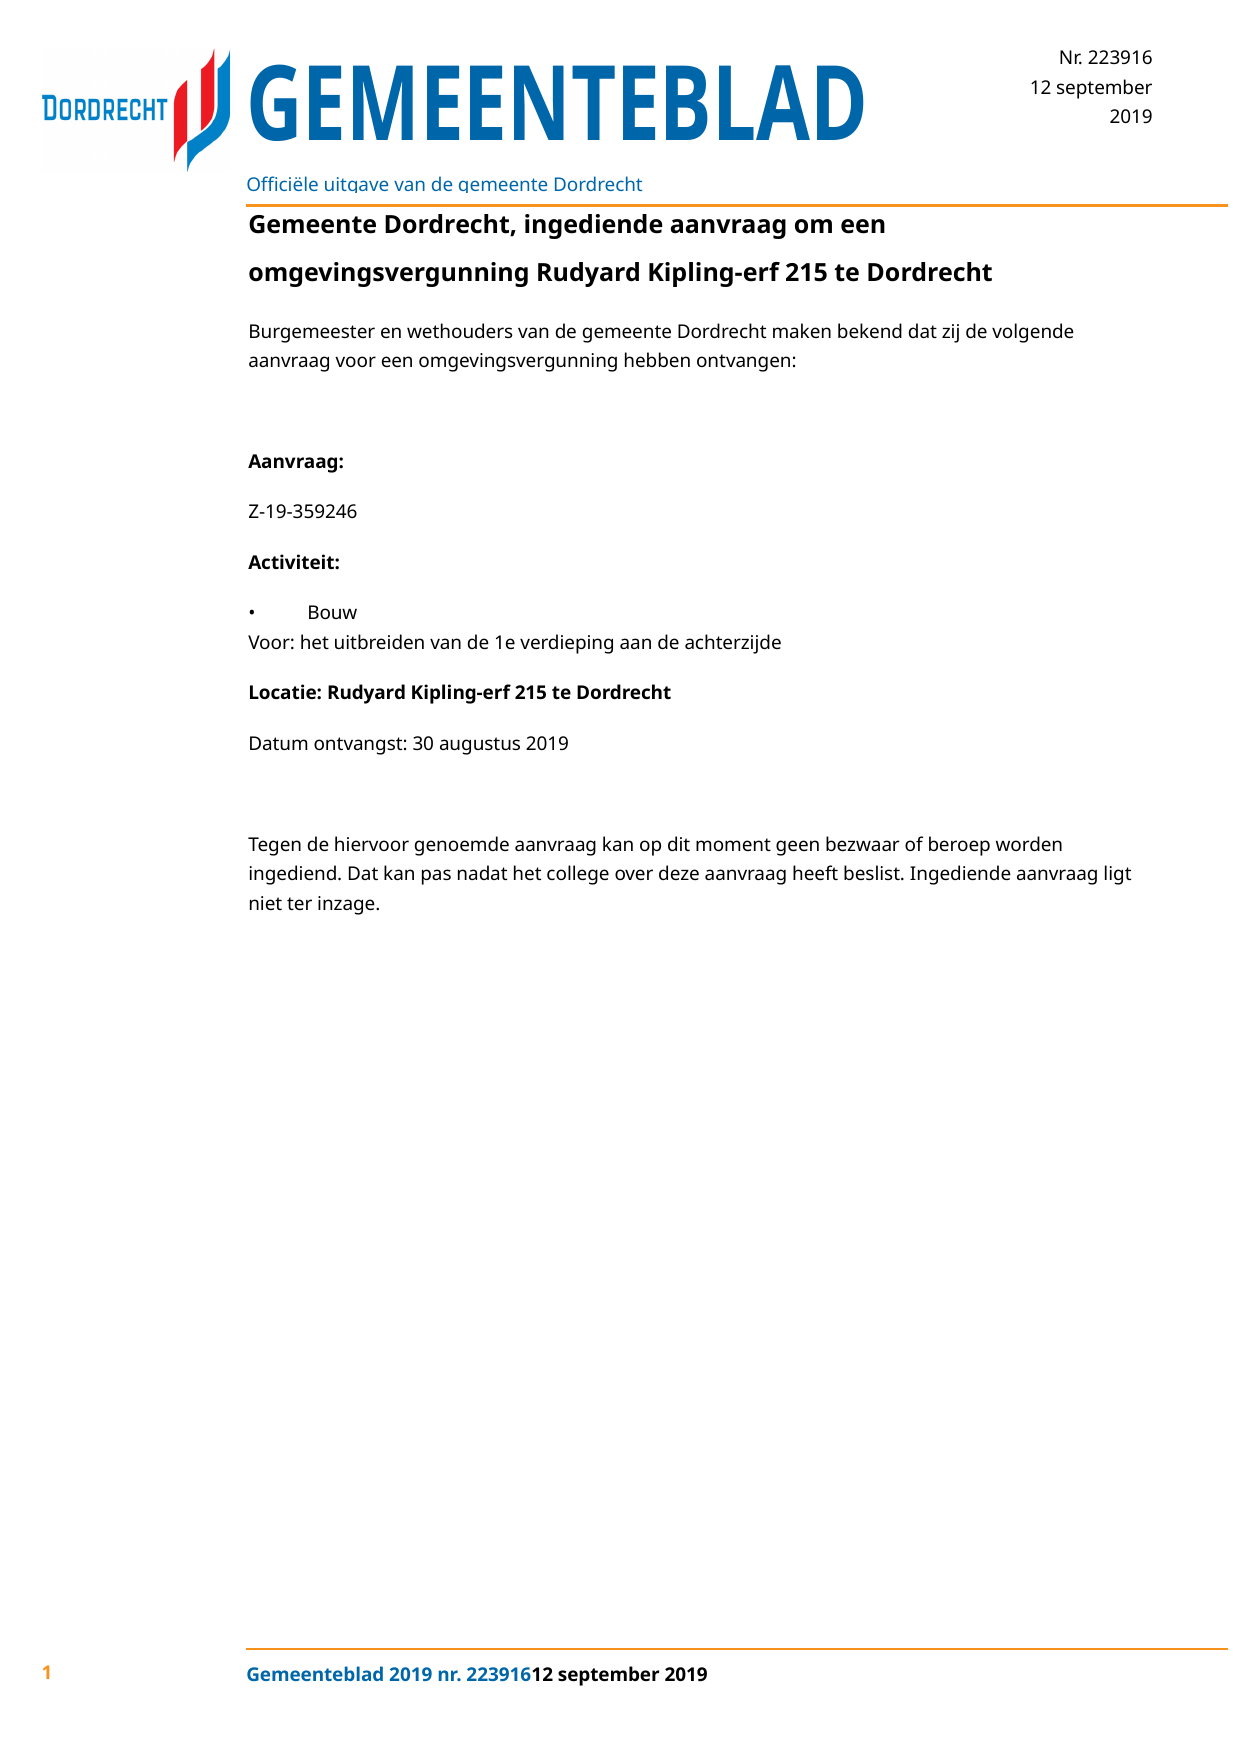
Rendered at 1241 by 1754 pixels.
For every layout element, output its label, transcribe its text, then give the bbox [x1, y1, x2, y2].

text Datum ontvangst: 30 augustus 2019 [248, 730, 1152, 756]
text Activiteit: [248, 549, 1152, 575]
list Bouw [248, 599, 1152, 625]
text Tegen de hiervoor genoemde aanvraag kan op dit moment geen bezwaar of beroep worden ingediend. Dat kan pas nadat het college over deze aanvraag heeft beslist. Ingediende aanvraag ligt niet ter inzage. [248, 831, 1152, 916]
text Burgemeester en wethouders van de gemeente Dordrecht maken bekend dat zij de volgende aanvraag voor een omgevingsvergunning hebben ontvangen: [248, 318, 1152, 373]
text Voor: het uitbreiden van de 1e verdieping aan de achterzijde [248, 629, 1152, 655]
text Aanvraag: [248, 448, 1152, 474]
picture [41, 47, 231, 172]
text Locatie: Rudyard Kipling-erf 215 te Dordrecht [248, 679, 1152, 705]
text Z-19-359246 [248, 499, 1152, 524]
text Gemeente Dordrecht, ingediende aanvraag om een omgevingsvergunning Rudyard Kipling-erf 215 te Dordrecht [248, 207, 1152, 288]
